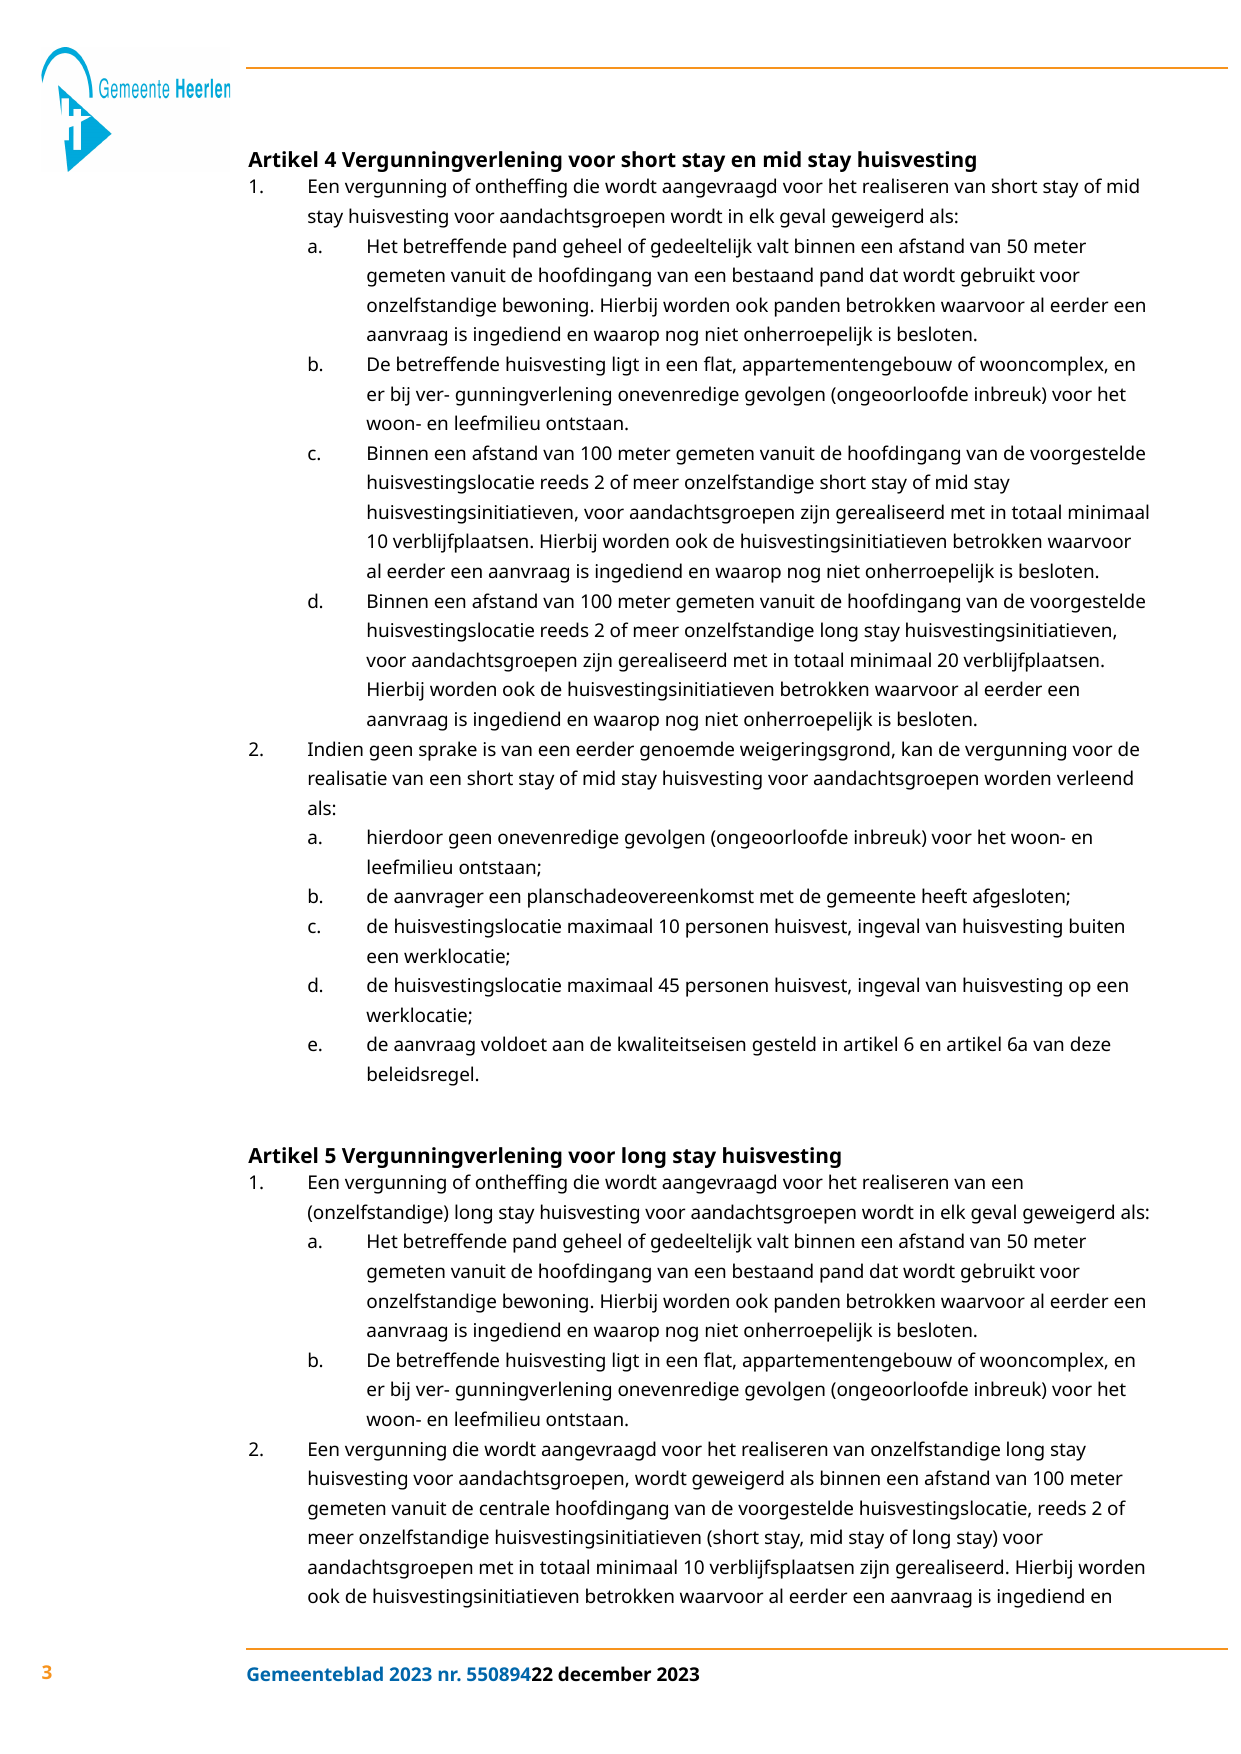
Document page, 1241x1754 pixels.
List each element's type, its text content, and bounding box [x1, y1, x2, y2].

list de aanvrager een planschadeovereenkomst met de gemeente heeft afgesloten; [307, 884, 1152, 909]
list De betreffende huisvesting ligt in een flat, appartementengebouw of wooncomplex, en er bij ver- gunningverlening onevenredige gevolgen (ongeoorloofde inbreuk) voor het woon- en leefmilieu ontstaan. [307, 351, 1152, 436]
list Een vergunning of ontheffing die wordt aangevraagd voor het realiseren van een (onzelfstandige) long stay huisvesting voor aandachtsgroepen wordt in elk geval geweigerd als: [248, 1169, 1152, 1225]
list Een vergunning die wordt aangevraagd voor het realiseren van onzelfstandige long stay huisvesting voor aandachtsgroepen, wordt geweigerd als binnen een afstand van 100 meter gemeten vanuit de centrale hoofdingang van de voorgestelde huisvestingslocatie, reeds 2 of meer onzelfstandige huisvestingsinitiatieven (short stay, mid stay of long stay) voor aandachtsgroepen met in totaal minimaal 10 verblijfsplaatsen zijn gerealiseerd. Hierbij worden ook de huisvestingsinitiatieven betrokken waarvoor al eerder een aanvraag is ingediend en [248, 1436, 1152, 1609]
text Artikel 4 Vergunningverlening voor short stay en mid stay huisvesting [248, 145, 1152, 174]
list hierdoor geen onevenredige gevolgen (ongeoorloofde inbreuk) voor het woon- en leefmilieu ontstaan; [307, 824, 1152, 880]
list De betreffende huisvesting ligt in een flat, appartementengebouw of wooncomplex, en er bij ver- gunningverlening onevenredige gevolgen (ongeoorloofde inbreuk) voor het woon- en leefmilieu ontstaan. [307, 1347, 1152, 1432]
list Het betreffende pand geheel of gedeeltelijk valt binnen een afstand van 50 meter gemeten vanuit de hoofdingang van een bestaand pand dat wordt gebruikt voor onzelfstandige bewoning. Hierbij worden ook panden betrokken waarvoor al eerder een aanvraag is ingediend en waarop nog niet onherroepelijk is besloten. [307, 233, 1152, 347]
list de huisvestingslocatie maximaal 10 personen huisvest, ingeval van huisvesting buiten een werklocatie; [307, 913, 1152, 968]
list Een vergunning of ontheffing die wordt aangevraagd voor het realiseren van short stay of mid stay huisvesting voor aandachtsgroepen wordt in elk geval geweigerd als: [248, 174, 1152, 229]
picture [41, 47, 59, 70]
list Het betreffende pand geheel of gedeeltelijk valt binnen een afstand van 50 meter gemeten vanuit de hoofdingang van een bestaand pand dat wordt gebruikt voor onzelfstandige bewoning. Hierbij worden ook panden betrokken waarvoor al eerder een aanvraag is ingediend en waarop nog niet onherroepelijk is besloten. [307, 1229, 1152, 1343]
list de huisvestingslocatie maximaal 45 personen huisvest, ingeval van huisvesting op een werklocatie; [307, 972, 1152, 1028]
list Binnen een afstand van 100 meter gemeten vanuit de hoofdingang van de voorgestelde huisvestingslocatie reeds 2 of meer onzelfstandige short stay of mid stay huisvestingsinitiatieven, voor aandachtsgroepen zijn gerealiseerd met in totaal minimaal 10 verblijfplaatsen. Hierbij worden ook de huisvestingsinitiatieven betrokken waarvoor al eerder een aanvraag is ingediend en waarop nog niet onherroepelijk is besloten. [307, 440, 1152, 584]
list Binnen een afstand van 100 meter gemeten vanuit de hoofdingang van de voorgestelde huisvestingslocatie reeds 2 of meer onzelfstandige long stay huisvestingsinitiatieven, voor aandachtsgroepen zijn gerealiseerd met in totaal minimaal 20 verblijfplaatsen. Hierbij worden ook de huisvestingsinitiatieven betrokken waarvoor al eerder een aanvraag is ingediend en waarop nog niet onherroepelijk is besloten. [307, 588, 1152, 732]
text Artikel 5 Vergunningverlening voor long stay huisvesting [248, 1141, 1152, 1169]
picture [41, 47, 231, 172]
list Indien geen sprake is van een eerder genoemde weigeringsgrond, kan de vergunning voor de realisatie van een short stay of mid stay huisvesting voor aandachtsgroepen worden verleend als: [248, 736, 1152, 821]
list de aanvraag voldoet aan de kwaliteitseisen gesteld in artikel 6 en artikel 6a van deze beleidsregel. [307, 1032, 1152, 1087]
